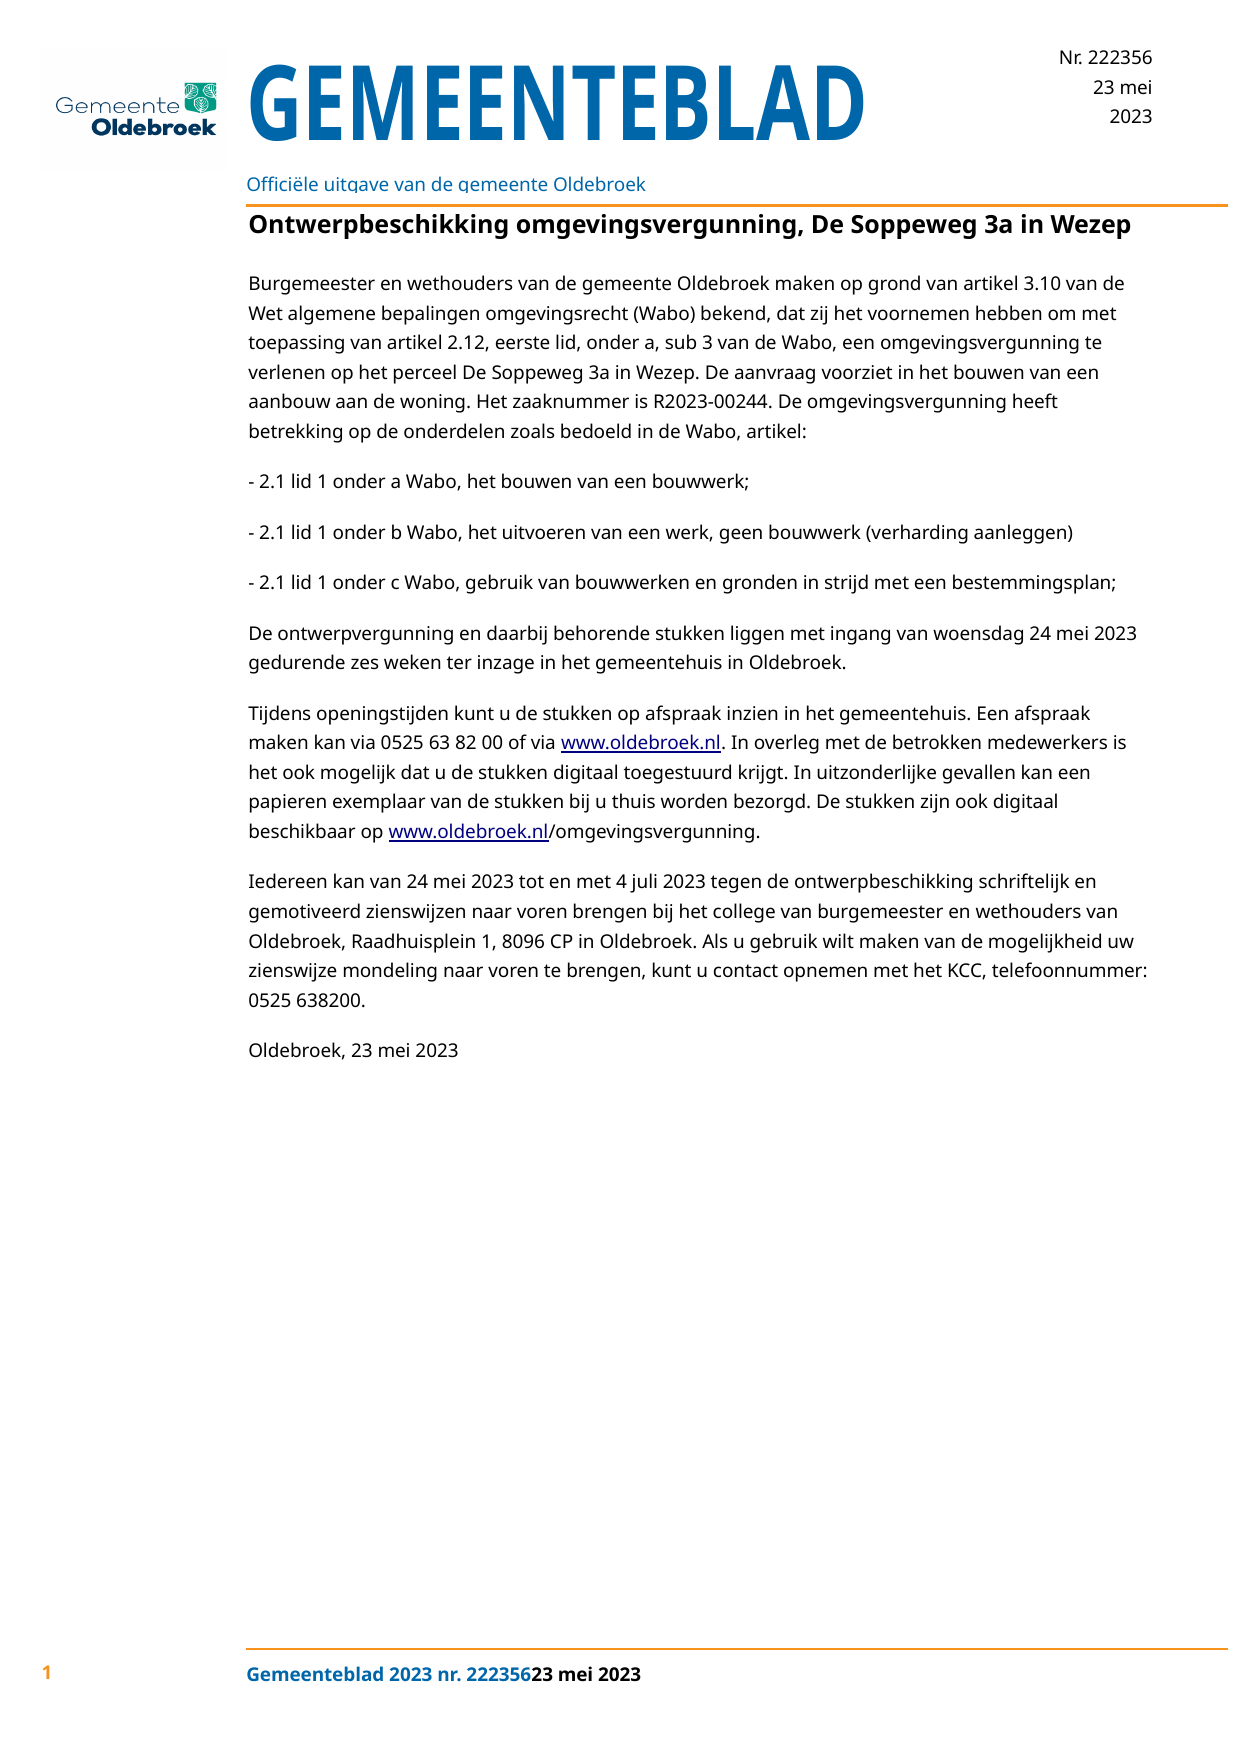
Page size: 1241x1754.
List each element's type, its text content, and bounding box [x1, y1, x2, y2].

text Iedereen kan van 24 mei 2023 tot en met 4 juli 2023 tegen de ontwerpbeschikking schriftelijk en gemotiveerd zienswijzen naar voren brengen bij het college van burgemeester en wethouders van Oldebroek, Raadhuisplein 1, 8096 CP in Oldebroek. Als u gebruik wilt maken van de mogelijkheid uw zienswijze mondeling naar voren te brengen, kunt u contact opnemen met het KCC, telefoonnummer: 0525 638200. [248, 869, 1152, 1013]
text De ontwerpvergunning en daarbij behorende stukken liggen met ingang van woensdag 24 mei 2023 gedurende zes weken ter inzage in het gemeentehuis in Oldebroek. [248, 620, 1152, 675]
text Burgemeester en wethouders van de gemeente Oldebroek maken op grond van artikel 3.10 van de Wet algemene bepalingen omgevingsrecht (Wabo) bekend, dat zij het voornemen hebben om met toepassing van artikel 2.12, eerste lid, onder a, sub 3 van de Wabo, een omgevingsvergunning te verlenen op het perceel De Soppeweg 3a in Wezep. De aanvraag voorziet in het bouwen van een aanbouw aan de woning. Het zaaknummer is R2023-00244. De omgevingsvergunning heeft betrekking op de onderdelen zoals bedoeld in de Wabo, artikel: [248, 270, 1152, 444]
text Ontwerpbeschikking omgevingsvergunning, De Soppeweg 3a in Wezep [248, 207, 1152, 241]
text Oldebroek, 23 mei 2023 [248, 1037, 1152, 1063]
text - 2.1 lid 1 onder c Wabo, gebruik van bouwwerken en gronden in strijd met een bestemmingsplan; [248, 569, 1152, 595]
text Tijdens openingstijden kunt u de stukken op afspraak inzien in het gemeentehuis. Een afspraak maken kan via 0525 63 82 00 of via www.oldebroek.nl. In overleg met de betrokken medewerkers is het ook mogelijk dat u de stukken digitaal toegestuurd krijgt. In uitzonderlijke gevallen kan een papieren exemplaar van de stukken bij u thuis worden bezorgd. De stukken zijn ook digitaal beschikbaar op www.oldebroek.nl/omgevingsvergunning. [248, 700, 1152, 844]
picture [41, 47, 231, 172]
text - 2.1 lid 1 onder a Wabo, het bouwen van een bouwwerk; [248, 469, 1152, 494]
text - 2.1 lid 1 onder b Wabo, het uitvoeren van een werk, geen bouwwerk (verharding aanleggen) [248, 519, 1152, 545]
